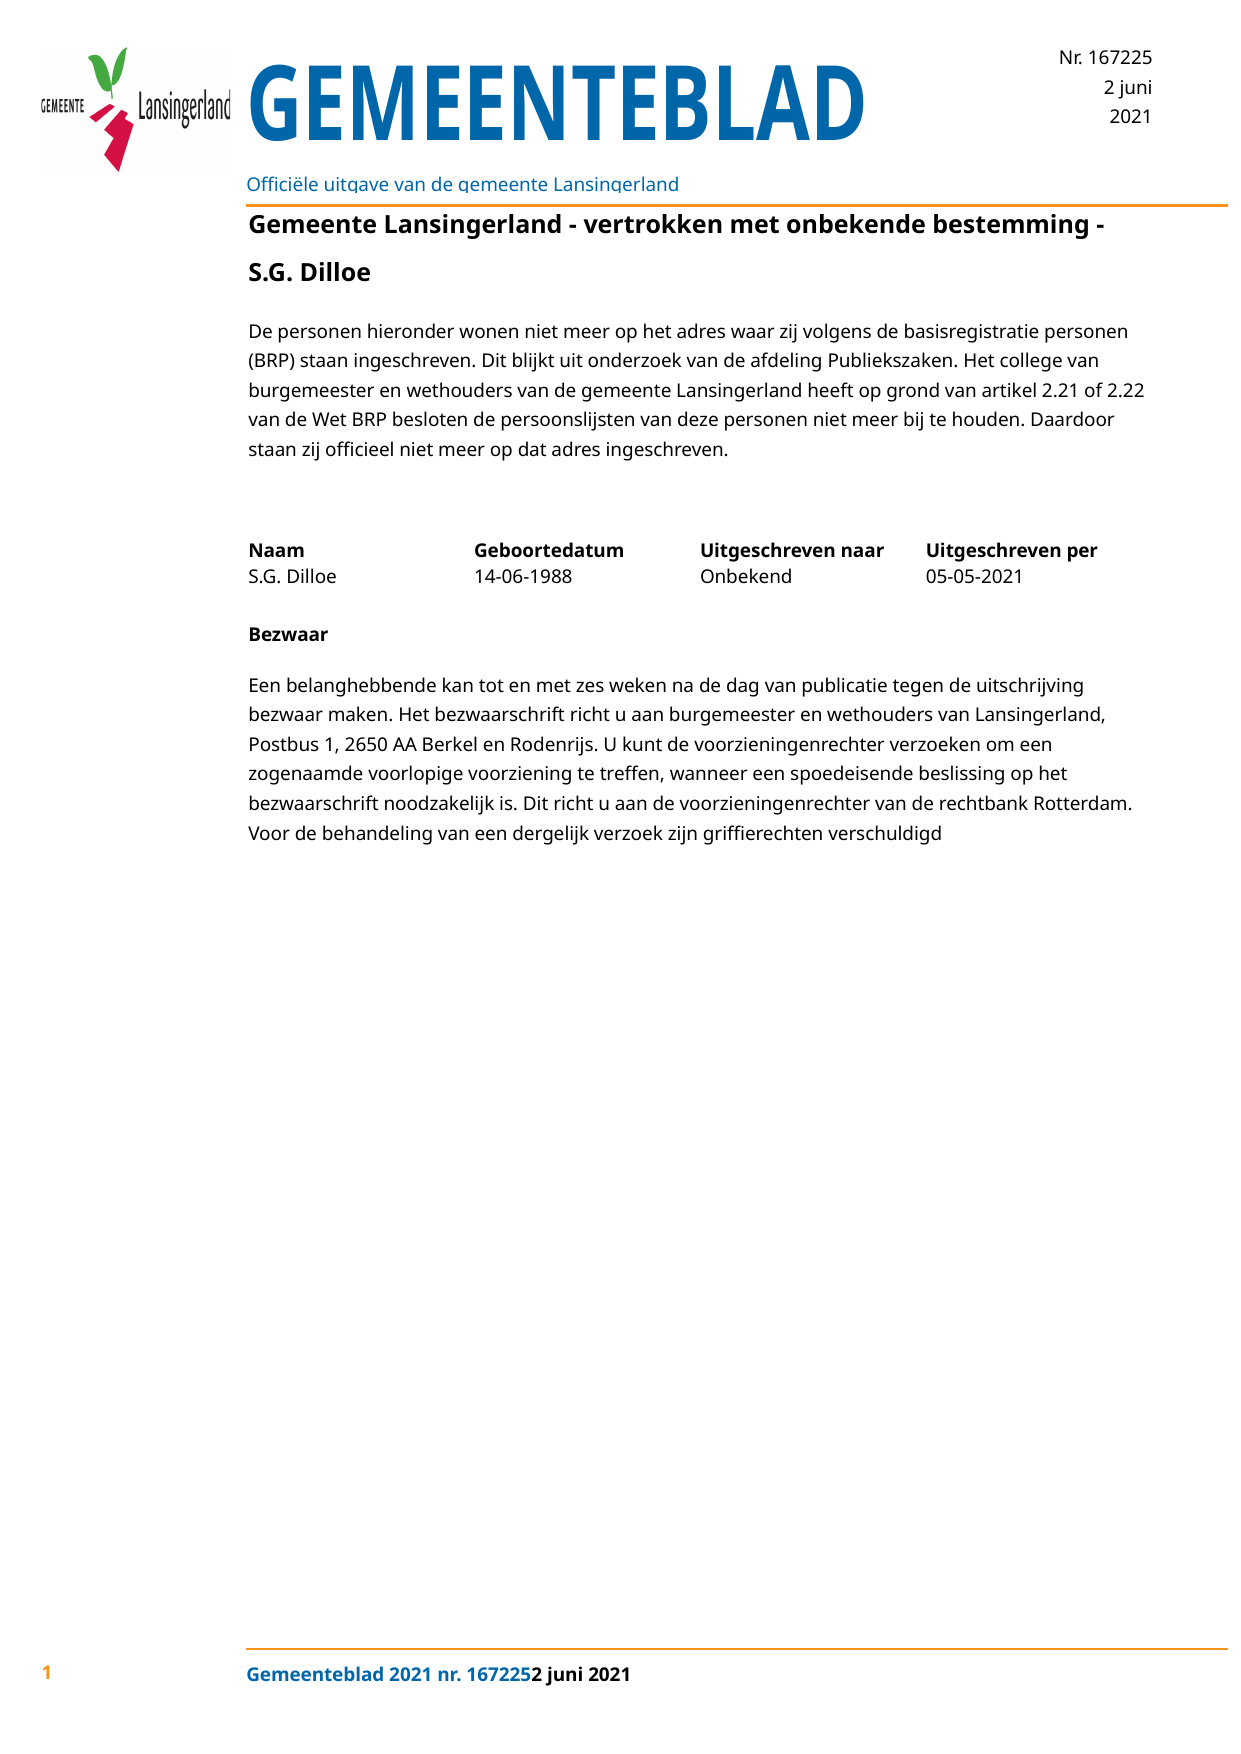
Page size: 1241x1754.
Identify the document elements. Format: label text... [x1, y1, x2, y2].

table_cell 05-05-2021 [926, 563, 1152, 618]
text De personen hieronder wonen niet meer op het adres waar zij volgens de basisregistratie personen (BRP) staan ingeschreven. Dit blijkt uit onderzoek van de afdeling Publiekszaken. Het college van burgemeester en wethouders van de gemeente Lansingerland heeft op grond van artikel 2.21 of 2.22 van de Wet BRP besloten de persoonslijsten van deze personen niet meer bij te houden. Daardoor staan zij officieel niet meer op dat adres ingeschreven. [248, 318, 1152, 462]
text Bezwaar [248, 621, 1152, 647]
table_cell Onbekend [700, 563, 926, 618]
table_cell S.G. Dilloe [248, 563, 474, 618]
table_header Naam [248, 537, 474, 563]
table_header Geboortedatum [474, 537, 700, 563]
table_header Uitgeschreven per [926, 537, 1152, 563]
table_header Uitgeschreven naar [700, 537, 926, 563]
text Een belanghebbende kan tot en met zes weken na de dag van publicatie tegen de uitschrijving bezwaar maken. Het bezwaarschrift richt u aan burgemeester en wethouders van Lansingerland, Postbus 1, 2650 AA Berkel en Rodenrijs. U kunt de voorzieningenrechter verzoeken om een zogenaamde voorlopige voorziening te treffen, wanneer een spoedeisende beslissing op het bezwaarschrift noodzakelijk is. Dit richt u aan de voorzieningenrechter van de rechtbank Rotterdam. Voor de behandeling van een dergelijk verzoek zijn griffierechten verschuldigd [248, 672, 1152, 846]
table_cell 14-06-1988 [474, 563, 700, 618]
text Gemeente Lansingerland - vertrokken met onbekende bestemming - S.G. Dilloe [248, 207, 1152, 288]
picture [41, 47, 231, 172]
